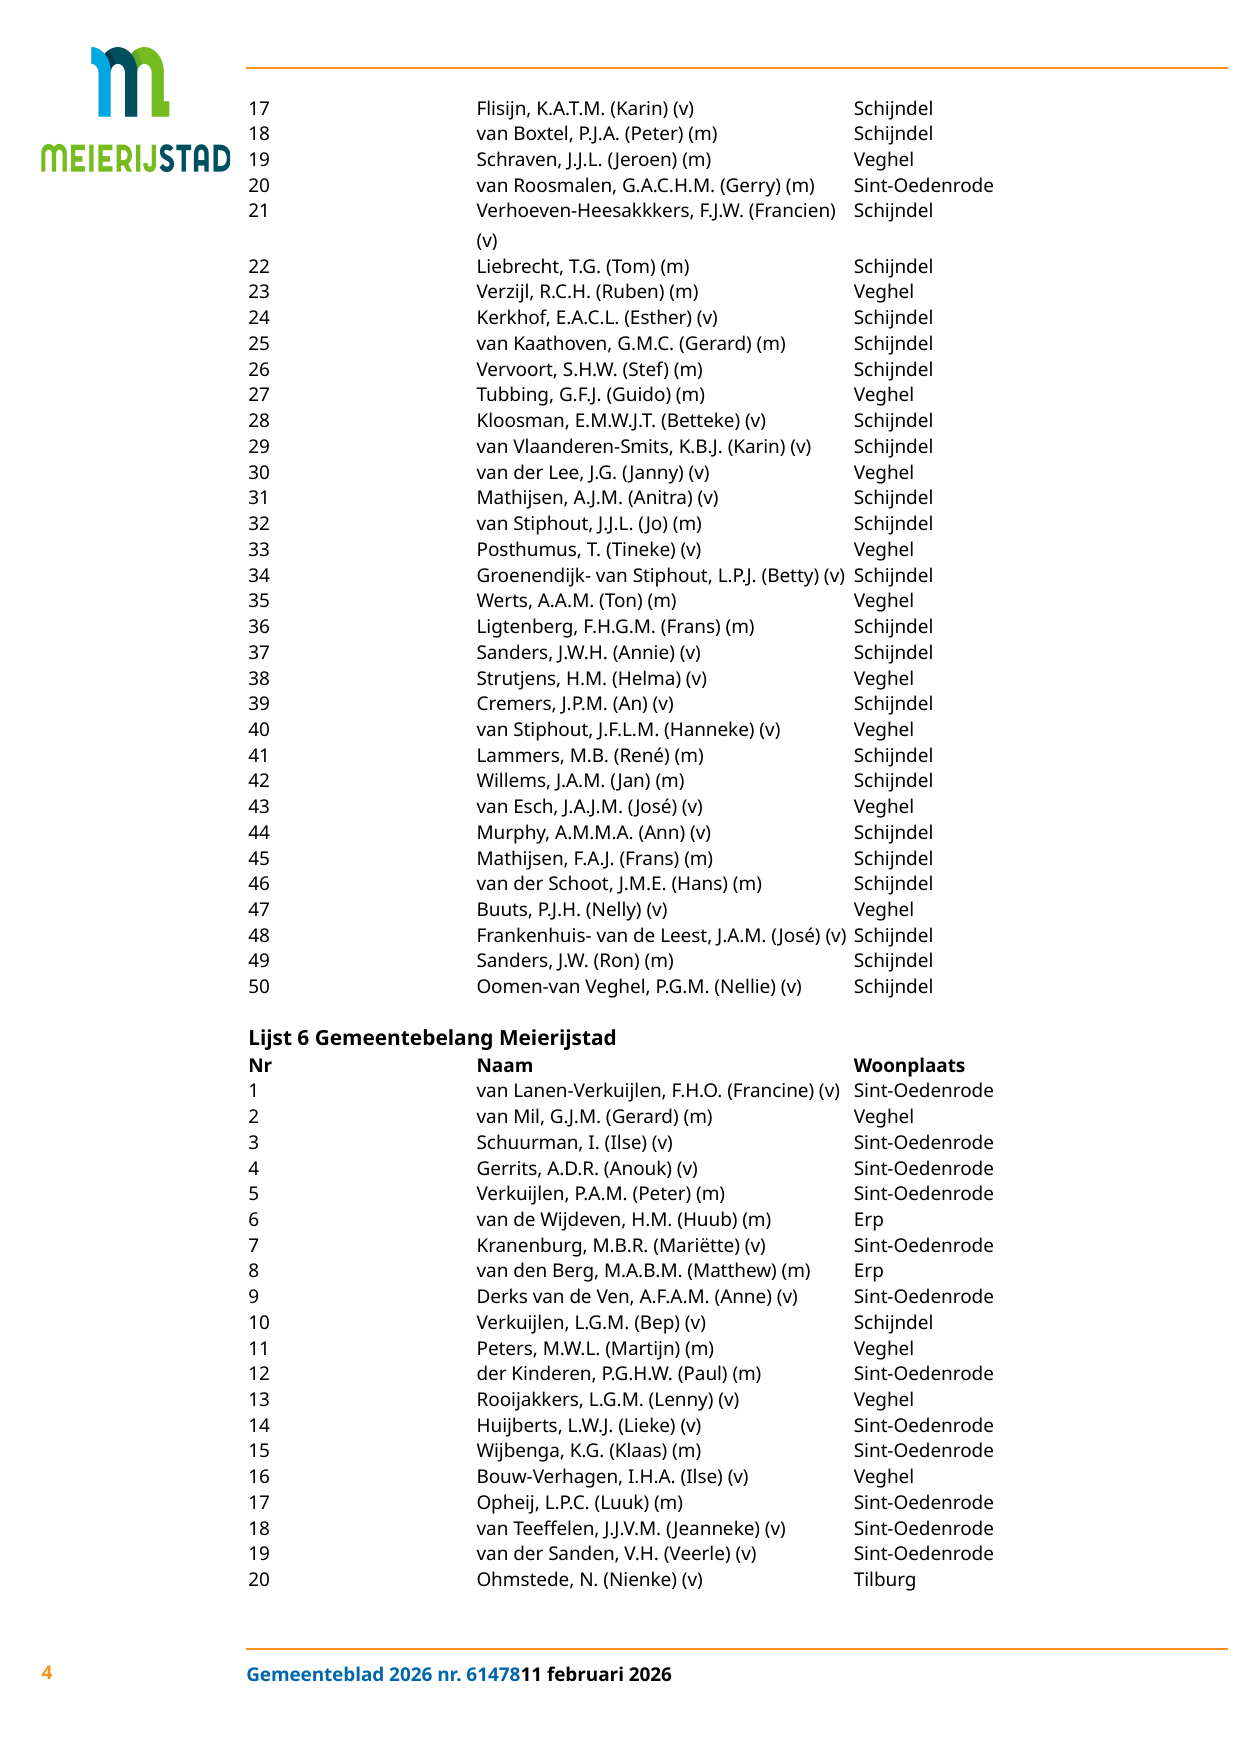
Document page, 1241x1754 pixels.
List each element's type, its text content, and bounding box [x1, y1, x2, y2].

table_cell 25 [248, 330, 476, 356]
table_cell Sint-Oedenrode [854, 1129, 1152, 1155]
table_cell 41 [248, 742, 476, 768]
table_cell van de Wijdeven, H.M. (Huub) (m) [476, 1206, 854, 1232]
table_cell 33 [248, 536, 476, 562]
table_cell 34 [248, 562, 476, 587]
table_cell 20 [248, 172, 476, 198]
table_cell Ligtenberg, F.H.G.M. (Frans) (m) [476, 613, 854, 639]
table_cell Sint-Oedenrode [854, 1515, 1152, 1541]
table_cell 23 [248, 279, 476, 304]
table_cell Buuts, P.J.H. (Nelly) (v) [476, 896, 854, 922]
table_cell Sint-Oedenrode [854, 1155, 1152, 1180]
table_cell 45 [248, 845, 476, 871]
table_cell Derks van de Ven, A.F.A.M. (Anne) (v) [476, 1283, 854, 1309]
table_cell Tubbing, G.F.J. (Guido) (m) [476, 382, 854, 407]
table_cell van den Berg, M.A.B.M. (Matthew) (m) [476, 1258, 854, 1283]
table_cell 26 [248, 356, 476, 382]
table_cell 31 [248, 485, 476, 510]
table_cell Sanders, J.W.H. (Annie) (v) [476, 639, 854, 665]
table_cell Verkuijlen, L.G.M. (Bep) (v) [476, 1309, 854, 1335]
table_cell 17 [248, 1489, 476, 1515]
table_cell 15 [248, 1438, 476, 1463]
table_cell Veghel [854, 793, 1152, 819]
table_cell Opheij, L.P.C. (Luuk) (m) [476, 1489, 854, 1515]
table_cell 46 [248, 871, 476, 896]
table_cell Werts, A.A.M. (Ton) (m) [476, 588, 854, 613]
table_cell Bouw-Verhagen, I.H.A. (Ilse) (v) [476, 1464, 854, 1489]
table_cell 7 [248, 1232, 476, 1258]
table_cell Veghel [854, 382, 1152, 407]
table_cell 32 [248, 510, 476, 536]
table_cell Kranenburg, M.B.R. (Mariëtte) (v) [476, 1232, 854, 1258]
table_cell van Stiphout, J.J.L. (Jo) (m) [476, 510, 854, 536]
text Lijst 6 Gemeentebelang Meierijstad [248, 1023, 1152, 1052]
table_cell Sint-Oedenrode [854, 1078, 1152, 1103]
table_cell Erp [854, 1206, 1152, 1232]
table_cell 22 [248, 253, 476, 279]
table_cell 2 [248, 1103, 476, 1129]
table_cell Schijndel [854, 922, 1152, 948]
table_cell Schijndel [854, 948, 1152, 973]
table_cell van Esch, J.A.J.M. (José) (v) [476, 793, 854, 819]
picture [41, 47, 231, 172]
table_cell van Lanen-Verkuijlen, F.H.O. (Francine) (v) [476, 1078, 854, 1103]
table_cell van Roosmalen, G.A.C.H.M. (Gerry) (m) [476, 172, 854, 198]
table_cell Verzijl, R.C.H. (Ruben) (m) [476, 279, 854, 304]
table_cell 14 [248, 1412, 476, 1438]
table_cell Flisijn, K.A.T.M. (Karin) (v) [476, 95, 854, 121]
table_cell Veghel [854, 279, 1152, 304]
table_cell 35 [248, 588, 476, 613]
table_cell Posthumus, T. (Tineke) (v) [476, 536, 854, 562]
table_cell 27 [248, 382, 476, 407]
table_cell Cremers, J.P.M. (An) (v) [476, 690, 854, 716]
table_cell 18 [248, 121, 476, 146]
table_cell 44 [248, 819, 476, 845]
table_cell Schijndel [854, 819, 1152, 845]
table_cell Schuurman, I. (Ilse) (v) [476, 1129, 854, 1155]
table_cell Frankenhuis- van de Leest, J.A.M. (José) (v) [476, 922, 854, 948]
table_cell Veghel [854, 1464, 1152, 1489]
table_cell van Mil, G.J.M. (Gerard) (m) [476, 1103, 854, 1129]
table_cell Peters, M.W.L. (Martijn) (m) [476, 1335, 854, 1361]
table_cell 29 [248, 433, 476, 459]
table_cell Sint-Oedenrode [854, 1438, 1152, 1463]
table_cell 11 [248, 1335, 476, 1361]
table_cell Schijndel [854, 253, 1152, 279]
table_cell 10 [248, 1309, 476, 1335]
table_cell 18 [248, 1515, 476, 1541]
table_cell Wijbenga, K.G. (Klaas) (m) [476, 1438, 854, 1463]
table_cell 48 [248, 922, 476, 948]
table_cell Mathijsen, F.A.J. (Frans) (m) [476, 845, 854, 871]
table_cell Schijndel [854, 356, 1152, 382]
table_cell van der Lee, J.G. (Janny) (v) [476, 459, 854, 484]
table_cell Veghel [854, 1386, 1152, 1412]
table_cell der Kinderen, P.G.H.W. (Paul) (m) [476, 1361, 854, 1386]
table_cell Gerrits, A.D.R. (Anouk) (v) [476, 1155, 854, 1180]
table_cell Verhoeven-Heesakkkers, F.J.W. (Francien) (v) [476, 198, 854, 253]
table_cell Veghel [854, 459, 1152, 484]
table_cell 49 [248, 948, 476, 973]
table_header Woonplaats [854, 1052, 1152, 1077]
table_cell 39 [248, 690, 476, 716]
table_cell Schijndel [854, 510, 1152, 536]
table_cell Oomen-van Veghel, P.G.M. (Nellie) (v) [476, 974, 854, 999]
table_cell Veghel [854, 536, 1152, 562]
table_cell Verkuijlen, P.A.M. (Peter) (m) [476, 1180, 854, 1206]
table_cell 3 [248, 1129, 476, 1155]
table_cell Sint-Oedenrode [854, 1283, 1152, 1309]
table_cell Vervoort, S.H.W. (Stef) (m) [476, 356, 854, 382]
table_cell Schijndel [854, 845, 1152, 871]
table_cell Veghel [854, 716, 1152, 742]
table_cell Schijndel [854, 198, 1152, 253]
table_cell Schijndel [854, 613, 1152, 639]
table_cell Willems, J.A.M. (Jan) (m) [476, 768, 854, 793]
table_header Nr [248, 1052, 476, 1077]
table_cell 19 [248, 1541, 476, 1566]
table_cell 30 [248, 459, 476, 484]
table_cell 12 [248, 1361, 476, 1386]
table_cell Lammers, M.B. (René) (m) [476, 742, 854, 768]
table_cell Schijndel [854, 95, 1152, 121]
table_cell van Vlaanderen-Smits, K.B.J. (Karin) (v) [476, 433, 854, 459]
table_cell Schijndel [854, 408, 1152, 433]
table_cell 50 [248, 974, 476, 999]
table_cell van der Sanden, V.H. (Veerle) (v) [476, 1541, 854, 1566]
table_cell Mathijsen, A.J.M. (Anitra) (v) [476, 485, 854, 510]
table_cell Schijndel [854, 871, 1152, 896]
table_cell 28 [248, 408, 476, 433]
table_cell Sint-Oedenrode [854, 1541, 1152, 1566]
table_cell 8 [248, 1258, 476, 1283]
table_cell 47 [248, 896, 476, 922]
table_cell Kerkhof, E.A.C.L. (Esther) (v) [476, 305, 854, 330]
table_cell Schijndel [854, 305, 1152, 330]
table_cell Schijndel [854, 485, 1152, 510]
table_cell Sint-Oedenrode [854, 1180, 1152, 1206]
table_cell Rooijakkers, L.G.M. (Lenny) (v) [476, 1386, 854, 1412]
table_cell Veghel [854, 665, 1152, 690]
table_cell Schijndel [854, 639, 1152, 665]
table_cell 17 [248, 95, 476, 121]
table_cell 24 [248, 305, 476, 330]
table_cell Schraven, J.J.L. (Jeroen) (m) [476, 146, 854, 172]
table_cell 20 [248, 1566, 476, 1592]
table_cell 13 [248, 1386, 476, 1412]
table_cell Kloosman, E.M.W.J.T. (Betteke) (v) [476, 408, 854, 433]
table_cell Sint-Oedenrode [854, 1412, 1152, 1438]
table_cell 9 [248, 1283, 476, 1309]
table_cell Veghel [854, 896, 1152, 922]
table_cell Veghel [854, 1335, 1152, 1361]
table_cell Sanders, J.W. (Ron) (m) [476, 948, 854, 973]
table_cell Sint-Oedenrode [854, 172, 1152, 198]
table_cell 4 [248, 1155, 476, 1180]
table_cell 5 [248, 1180, 476, 1206]
table_cell Murphy, A.M.M.A. (Ann) (v) [476, 819, 854, 845]
table_cell 19 [248, 146, 476, 172]
table_header Naam [476, 1052, 854, 1077]
table_cell Groenendijk- van Stiphout, L.P.J. (Betty) (v) [476, 562, 854, 587]
table_cell Schijndel [854, 742, 1152, 768]
table_cell Schijndel [854, 433, 1152, 459]
table_cell 1 [248, 1078, 476, 1103]
table_cell 38 [248, 665, 476, 690]
table_cell Ohmstede, N. (Nienke) (v) [476, 1566, 854, 1592]
table_cell Schijndel [854, 1309, 1152, 1335]
table_cell Schijndel [854, 768, 1152, 793]
table_cell Veghel [854, 1103, 1152, 1129]
table_cell 36 [248, 613, 476, 639]
table_cell Schijndel [854, 974, 1152, 999]
table_cell van Kaathoven, G.M.C. (Gerard) (m) [476, 330, 854, 356]
table_cell Sint-Oedenrode [854, 1489, 1152, 1515]
table_cell Sint-Oedenrode [854, 1361, 1152, 1386]
table_cell Erp [854, 1258, 1152, 1283]
table_cell 6 [248, 1206, 476, 1232]
table_cell 21 [248, 198, 476, 253]
table_cell Tilburg [854, 1566, 1152, 1592]
table_cell 16 [248, 1464, 476, 1489]
table_cell Schijndel [854, 330, 1152, 356]
table_cell Schijndel [854, 690, 1152, 716]
table_cell 43 [248, 793, 476, 819]
table_cell 40 [248, 716, 476, 742]
table_cell van Boxtel, P.J.A. (Peter) (m) [476, 121, 854, 146]
table_cell Strutjens, H.M. (Helma) (v) [476, 665, 854, 690]
table_cell 42 [248, 768, 476, 793]
table_cell Schijndel [854, 562, 1152, 587]
table_cell Liebrecht, T.G. (Tom) (m) [476, 253, 854, 279]
table_cell van der Schoot, J.M.E. (Hans) (m) [476, 871, 854, 896]
table_cell Sint-Oedenrode [854, 1232, 1152, 1258]
table_cell Veghel [854, 588, 1152, 613]
table_cell Schijndel [854, 121, 1152, 146]
table_cell Veghel [854, 146, 1152, 172]
table_cell Huijberts, L.W.J. (Lieke) (v) [476, 1412, 854, 1438]
table_cell 37 [248, 639, 476, 665]
table_cell van Stiphout, J.F.L.M. (Hanneke) (v) [476, 716, 854, 742]
table_cell van Teeffelen, J.J.V.M. (Jeanneke) (v) [476, 1515, 854, 1541]
